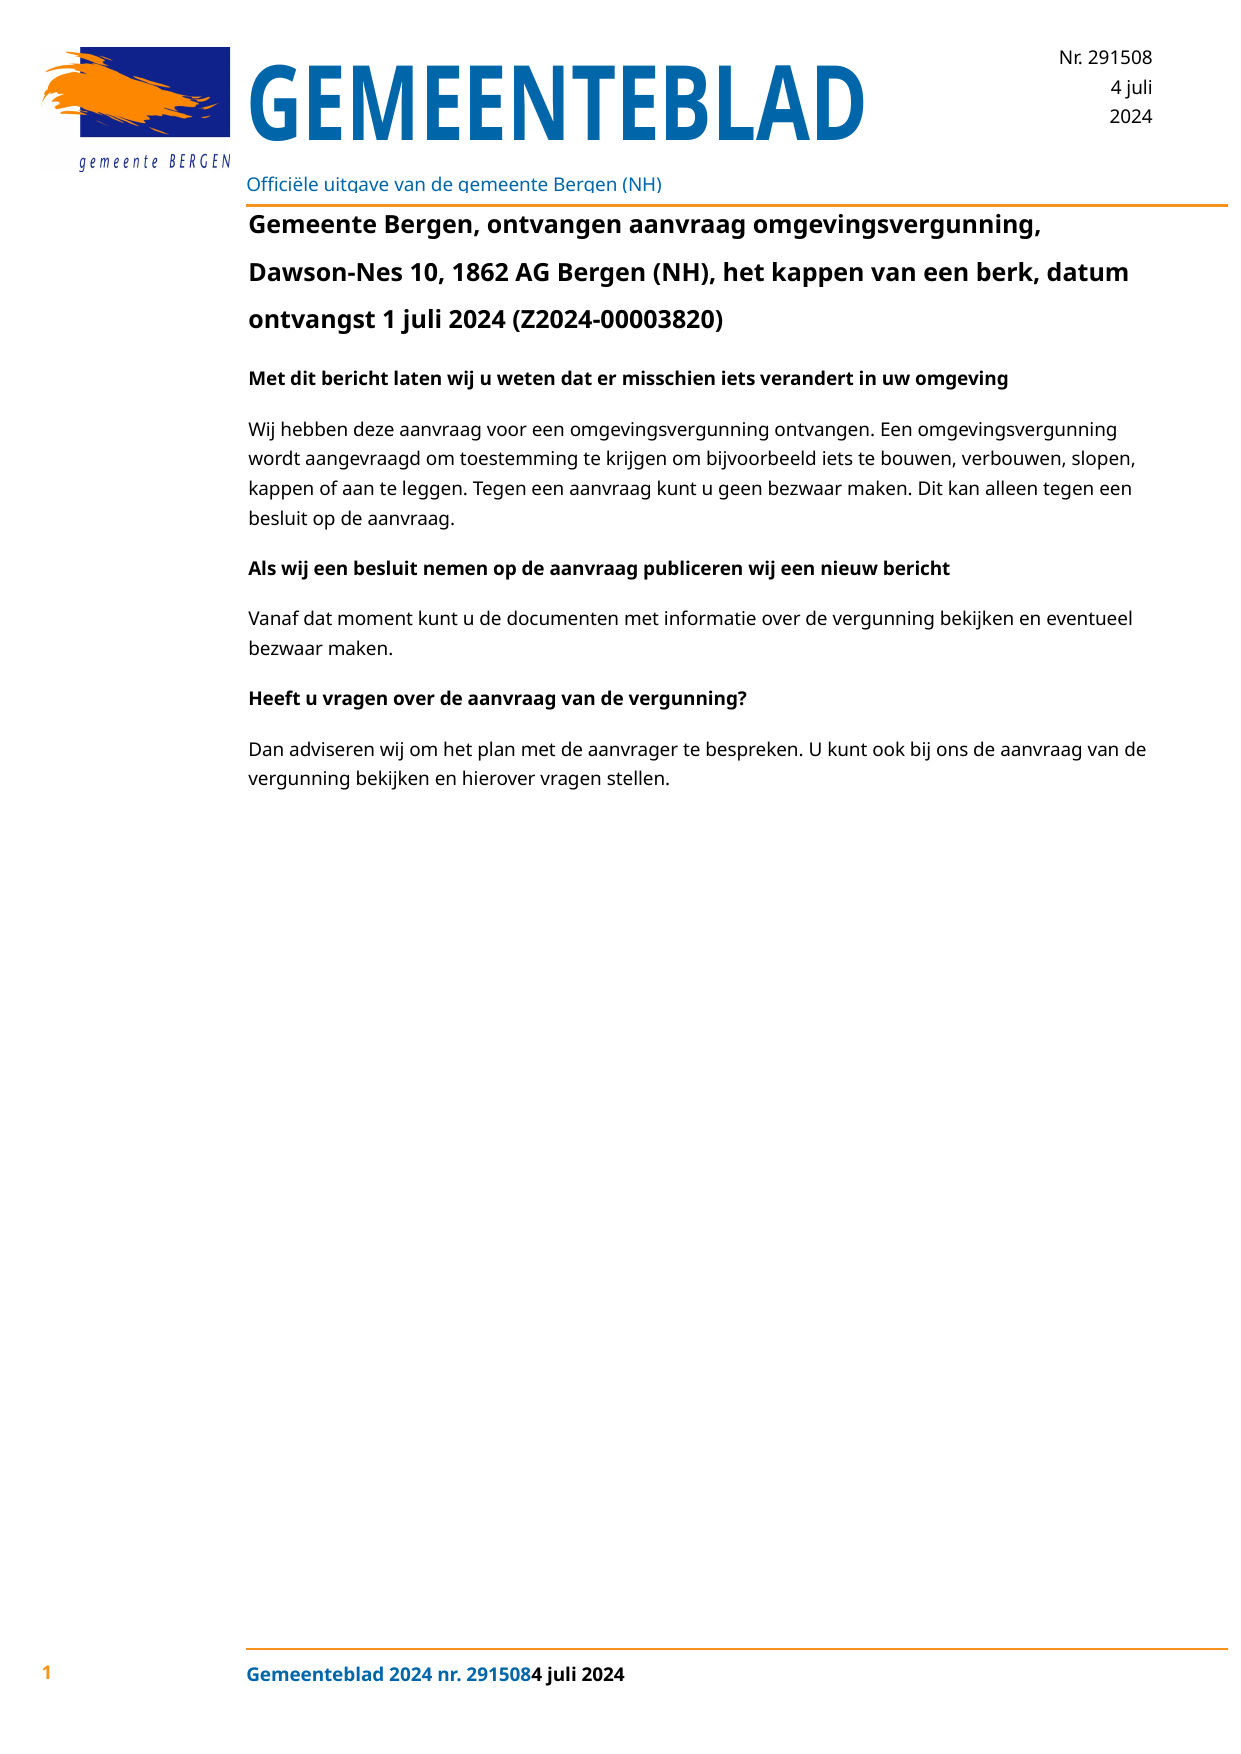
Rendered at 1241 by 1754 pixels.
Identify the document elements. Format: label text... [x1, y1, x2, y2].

text Heeft u vragen over de aanvraag van de vergunning? [248, 686, 1152, 711]
text Dan adviseren wij om het plan met de aanvrager te bespreken. U kunt ook bij ons de aanvraag van de vergunning bekijken en hierover vragen stellen. [248, 736, 1152, 791]
text Vanaf dat moment kunt u de documenten met informatie over de vergunning bekijken en eventueel bezwaar maken. [248, 606, 1152, 661]
text Als wij een besluit nemen op de aanvraag publiceren wij een nieuw bericht [248, 555, 1152, 581]
text Gemeente Bergen, ontvangen aanvraag omgevingsvergunning, Dawson-Nes 10, 1862 AG Bergen (NH), het kappen van een berk, datum ontvangst 1 juli 2024 (Z2024-00003820) [248, 207, 1152, 336]
text Met dit bericht laten wij u weten dat er misschien iets verandert in uw omgeving [248, 366, 1152, 391]
text Wij hebben deze aanvraag voor een omgevingsvergunning ontvangen. Een omgevingsvergunning wordt aangevraagd om toestemming te krijgen om bijvoorbeeld iets te bouwen, verbouwen, slopen, kappen of aan te leggen. Tegen een aanvraag kunt u geen bezwaar maken. Dit kan alleen tegen een besluit op de aanvraag. [248, 416, 1152, 530]
picture [41, 47, 231, 172]
